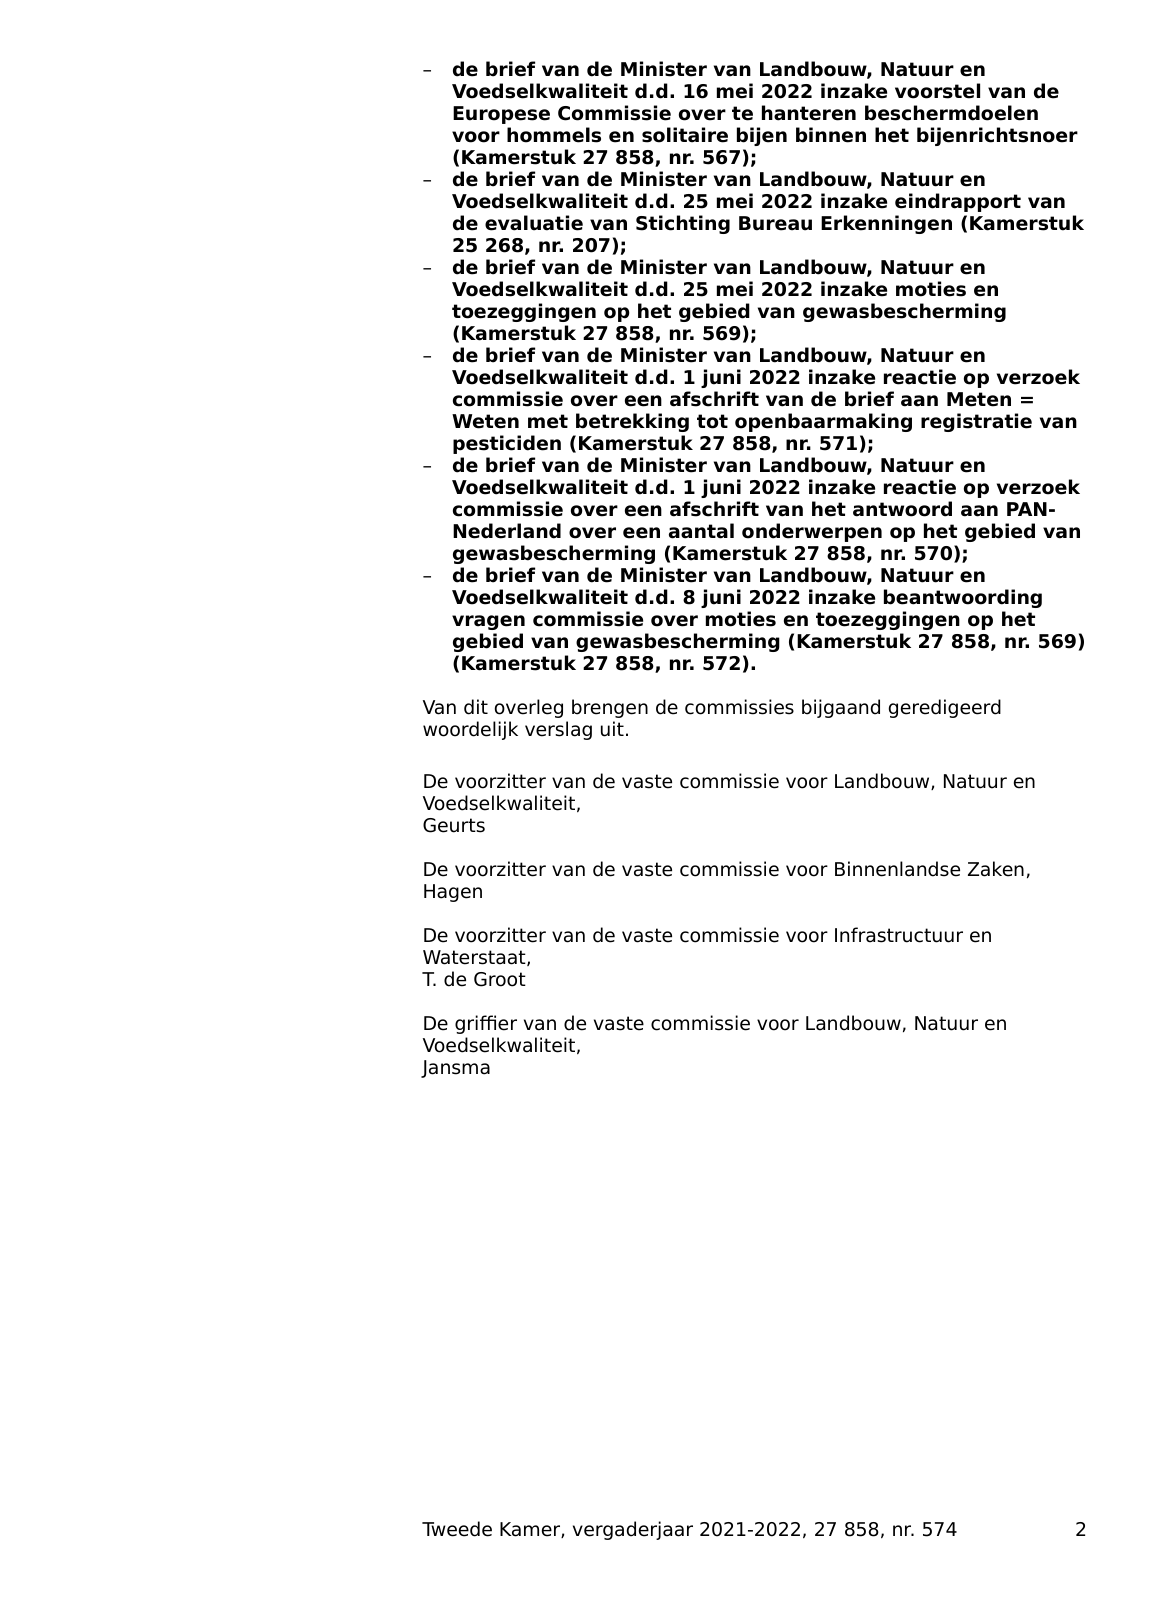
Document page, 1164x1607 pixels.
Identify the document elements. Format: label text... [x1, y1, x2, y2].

text – de brief van de Minister van Landbouw, Natuur en Voedselkwaliteit d.d. 1 juni 2022 inzake reactie op verzoek commissie over een afschrift van het antwoord aan PAN-Nederland over een aantal onderwerpen op het gebied van gewasbescherming (Kamerstuk 27 858, nr. 570); [422, 455, 1087, 564]
text De voorzitter van de vaste commissie voor Landbouw, Natuur en Voedselkwaliteit, Geurts [422, 771, 1087, 837]
text – de brief van de Minister van Landbouw, Natuur en Voedselkwaliteit d.d. 8 juni 2022 inzake beantwoording vragen commissie over moties en toezeggingen op het gebied van gewasbescherming (Kamerstuk 27 858, nr. 569) (Kamerstuk 27 858, nr. 572). [422, 564, 1087, 674]
text De voorzitter van de vaste commissie voor Infrastructuur en Waterstaat, T. de Groot [422, 925, 1087, 991]
text – de brief van de Minister van Landbouw, Natuur en Voedselkwaliteit d.d. 25 mei 2022 inzake moties en toezeggingen op het gebied van gewasbescherming (Kamerstuk 27 858, nr. 569); [422, 257, 1087, 345]
text De griffier van de vaste commissie voor Landbouw, Natuur en Voedselkwaliteit, Jansma [422, 1013, 1087, 1079]
text – de brief van de Minister van Landbouw, Natuur en Voedselkwaliteit d.d. 25 mei 2022 inzake eindrapport van de evaluatie van Stichting Bureau Erkenningen (Kamerstuk 25 268, nr. 207); [422, 169, 1087, 257]
text – de brief van de Minister van Landbouw, Natuur en Voedselkwaliteit d.d. 16 mei 2022 inzake voorstel van de Europese Commissie over te hanteren beschermdoelen voor hommels en solitaire bijen binnen het bijenrichtsnoer (Kamerstuk 27 858, nr. 567); [422, 59, 1087, 169]
text Van dit overleg brengen de commissies bijgaand geredigeerd woordelijk verslag uit. [422, 697, 1087, 741]
text – de brief van de Minister van Landbouw, Natuur en Voedselkwaliteit d.d. 1 juni 2022 inzake reactie op verzoek commissie over een afschrift van de brief aan Meten = Weten met betrekking tot openbaarmaking registratie van pesticiden (Kamerstuk 27 858, nr. 571); [422, 345, 1087, 455]
text De voorzitter van de vaste commissie voor Binnenlandse Zaken, Hagen [422, 859, 1087, 903]
